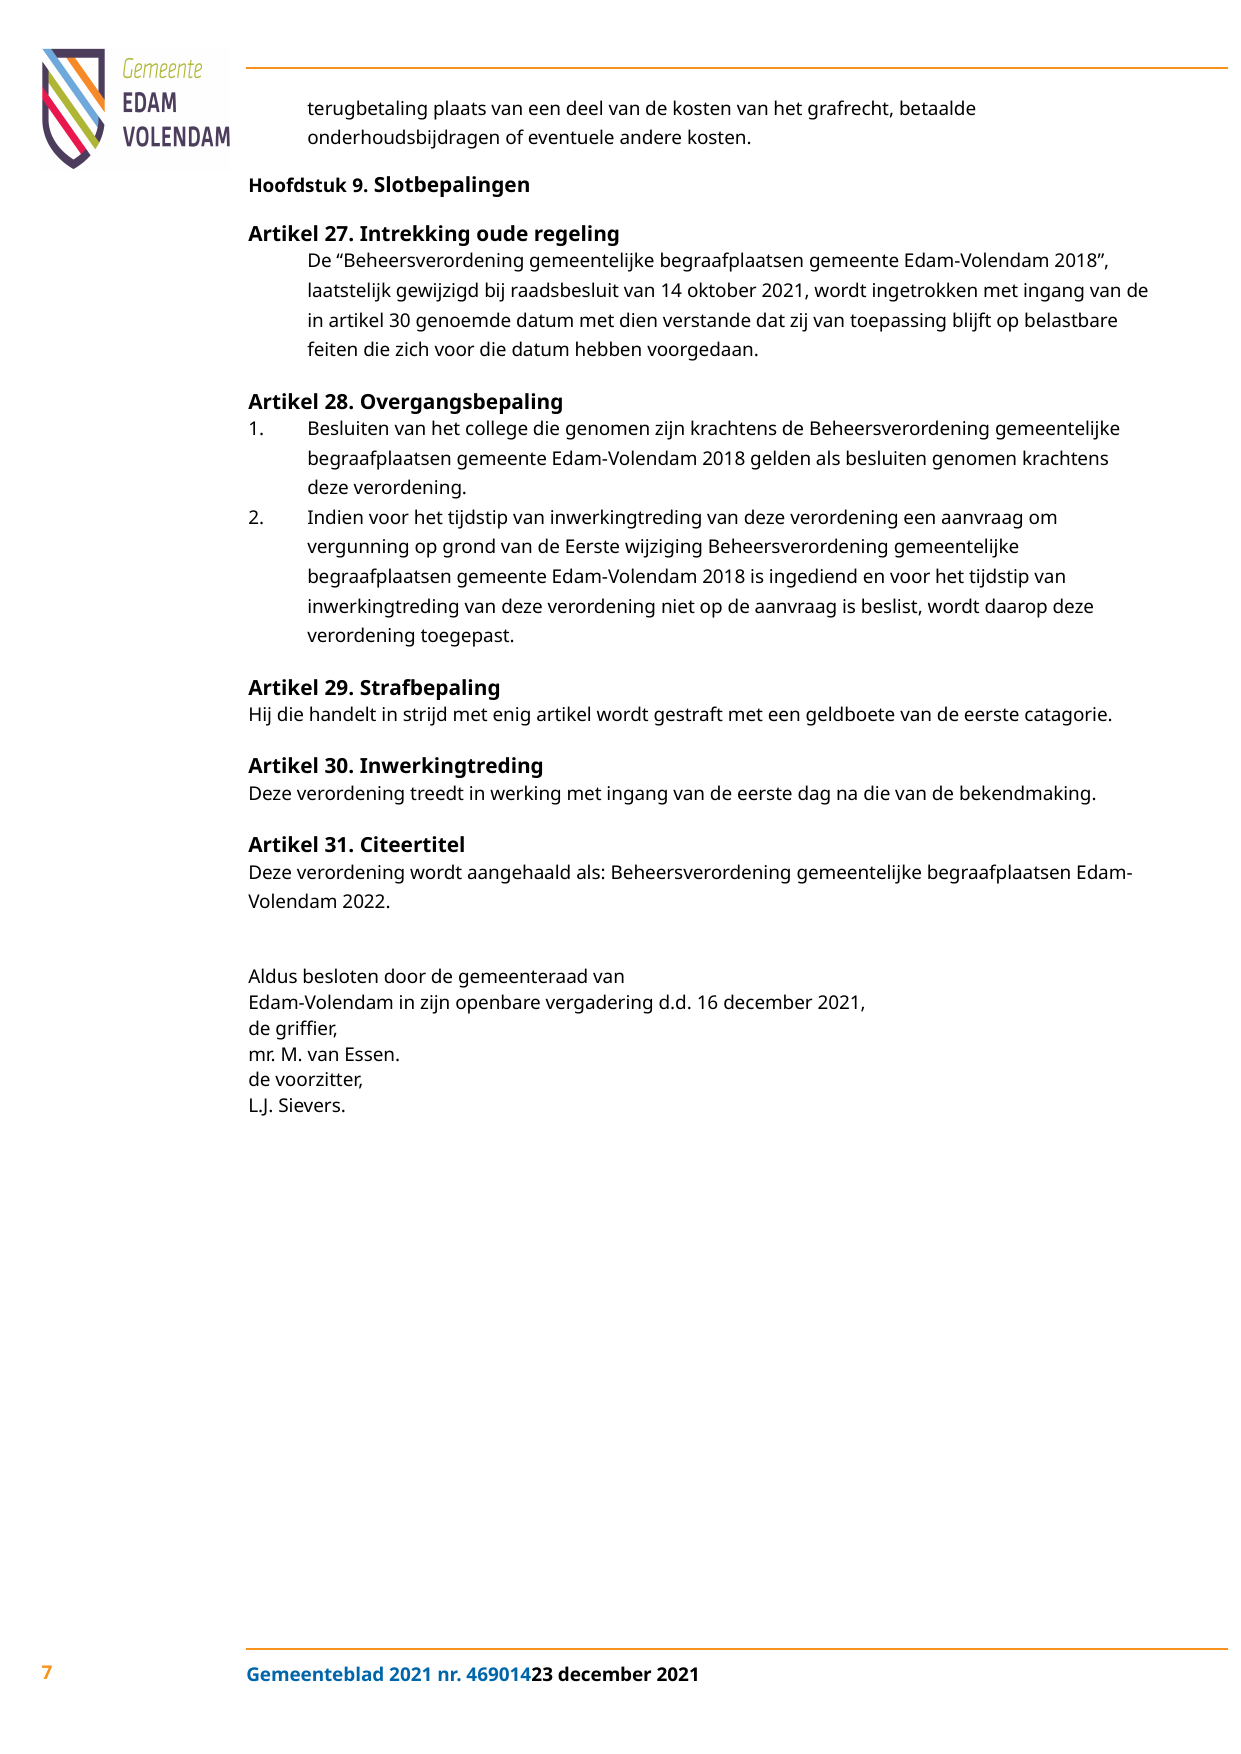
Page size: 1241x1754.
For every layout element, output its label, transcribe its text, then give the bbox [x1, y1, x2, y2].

text mr. M. van Essen. [248, 1041, 1152, 1067]
text Edam-Volendam in zijn openbare vergadering d.d. 16 december 2021, [248, 989, 1152, 1015]
text Deze verordening wordt aangehaald als: Beheersverordening gemeentelijke begraafplaatsen Edam-Volendam 2022. [248, 859, 1152, 914]
text Hij die handelt in strijd met enig artikel wordt gestraft met een geldboete van de eerste catagorie. [248, 701, 1152, 727]
text Artikel 31. Citeertitel [248, 831, 1152, 859]
text Deze verordening treedt in werking met ingang van de eerste dag na die van de bekendmaking. [248, 780, 1152, 806]
text Artikel 27. Intrekking oude regeling [248, 219, 1152, 248]
picture [41, 47, 231, 172]
list Besluiten van het college die genomen zijn krachtens de Beheersverordening gemeentelijke begraafplaatsen gemeente Edam-Volendam 2018 gelden als besluiten genomen krachtens deze verordening. [248, 415, 1152, 500]
text Artikel 30. Inwerkingtreding [248, 752, 1152, 780]
text Artikel 29. Strafbepaling [248, 673, 1152, 701]
text Aldus besloten door de gemeenteraad van [248, 964, 1152, 989]
list terugbetaling plaats van een deel van de kosten van het grafrecht, betaalde onderhoudsbijdragen of eventuele andere kosten. [248, 95, 1152, 150]
list Indien voor het tijdstip van inwerkingtreding van deze verordening een aanvraag om vergunning op grond van de Eerste wijziging Beheersverordening gemeentelijke begraafplaatsen gemeente Edam-Volendam 2018 is ingediend en voor het tijdstip van inwerkingtreding van deze verordening niet op de aanvraag is beslist, wordt daarop deze verordening toegepast. [248, 504, 1152, 648]
text de voorzitter, [248, 1067, 1152, 1092]
list De “Beheersverordening gemeentelijke begraafplaatsen gemeente Edam-Volendam 2018”, laatstelijk gewijzigd bij raadsbesluit van 14 oktober 2021, wordt ingetrokken met ingang van de in artikel 30 genoemde datum met dien verstande dat zij van toepassing blijft op belastbare feiten die zich voor die datum hebben voorgedaan. [248, 248, 1152, 362]
text Artikel 28. Overgangsbepaling [248, 387, 1152, 415]
text de griffier, [248, 1015, 1152, 1041]
text Hoofdstuk 9. Slotbepalingen [248, 170, 1152, 198]
text L.J. Sievers. [248, 1092, 1152, 1118]
